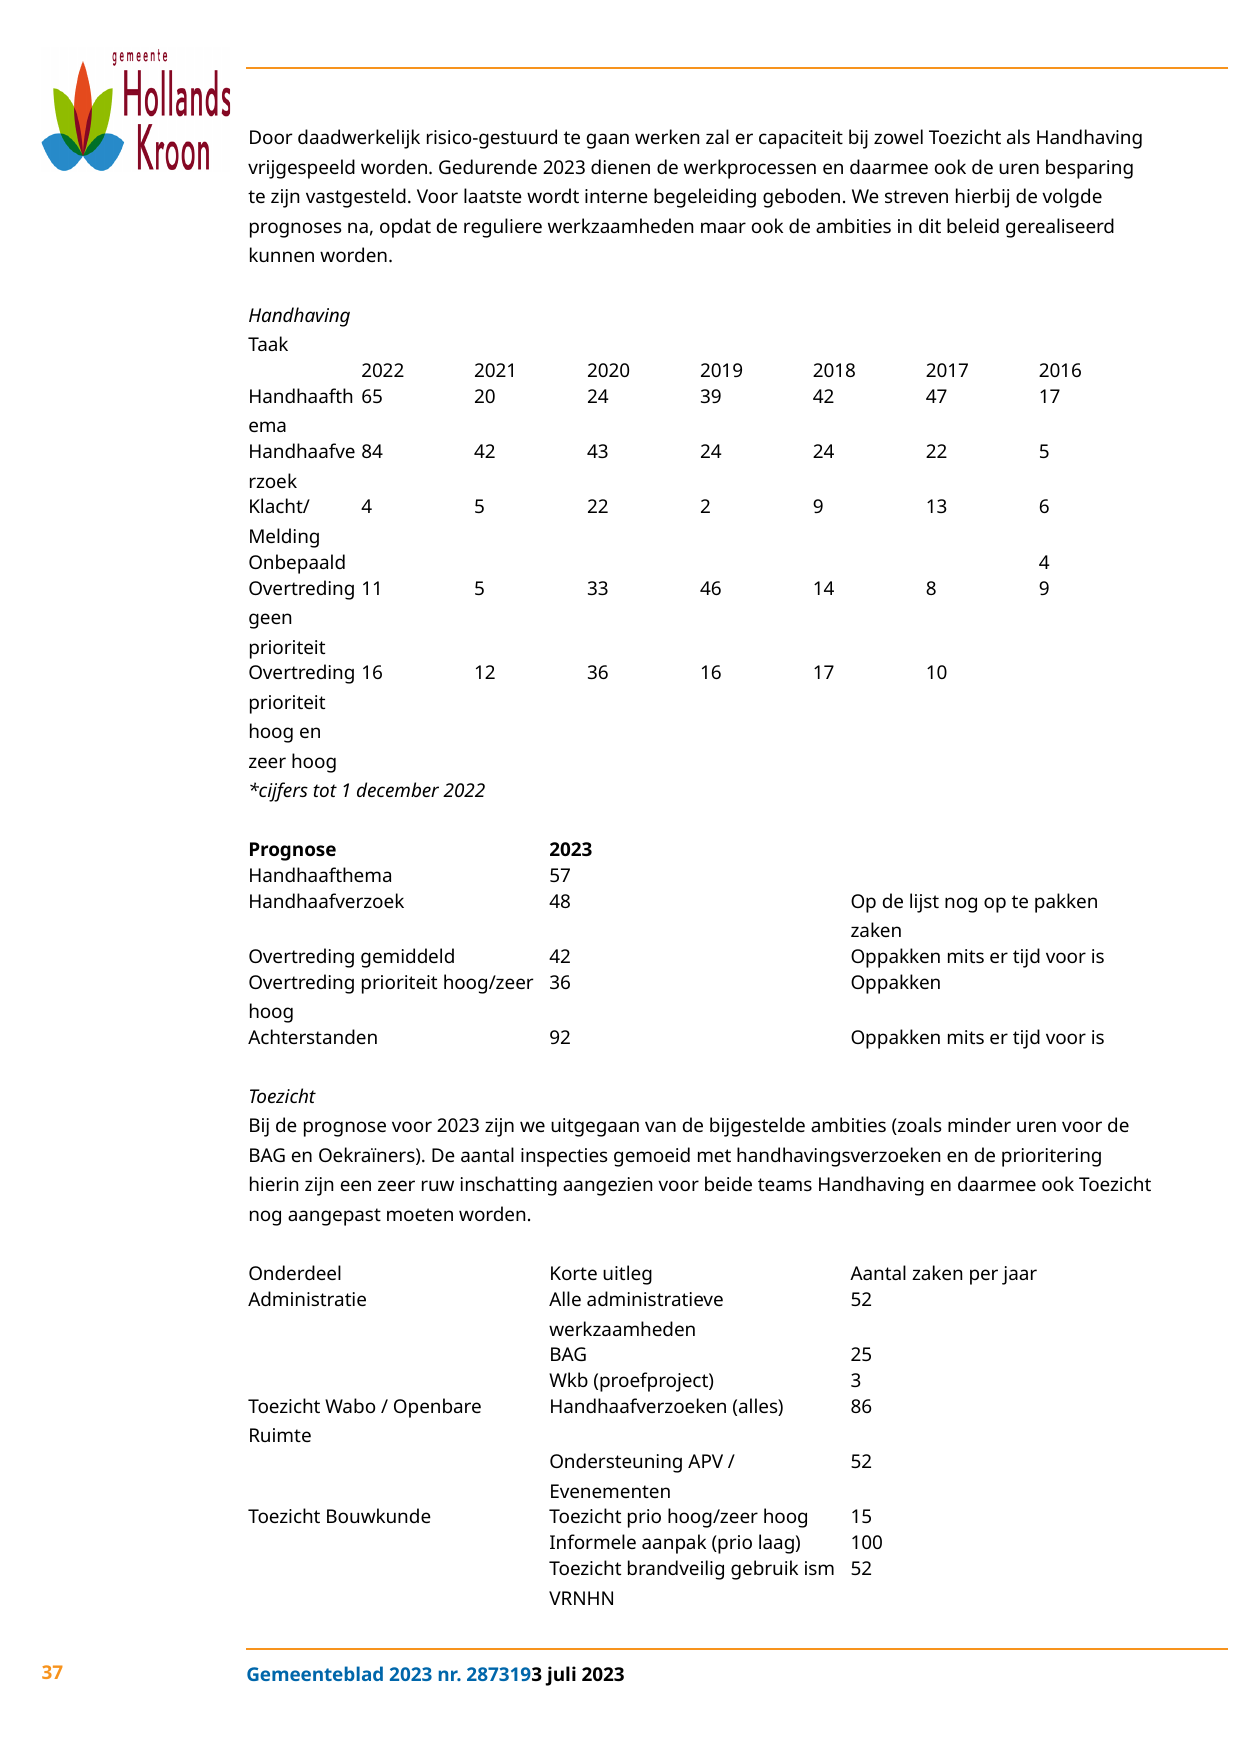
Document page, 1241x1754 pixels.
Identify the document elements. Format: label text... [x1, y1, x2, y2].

table_header [926, 332, 1038, 357]
table_cell 16 [361, 660, 474, 774]
table_cell 42 [813, 383, 926, 438]
text Handhaving [248, 302, 1152, 328]
table_cell [813, 549, 926, 575]
table_cell Handhaafthema [248, 383, 361, 438]
table_cell 16 [700, 660, 813, 774]
table_cell BAG [549, 1342, 850, 1367]
table_cell 2018 [813, 357, 926, 383]
table_cell [248, 1448, 549, 1504]
table_cell 5 [1039, 438, 1152, 494]
table_cell Overtreding geen prioriteit [248, 575, 361, 659]
table_cell Handhaafverzoeken (alles) [549, 1393, 850, 1448]
table_cell 5 [474, 575, 587, 659]
table_cell Administratie [248, 1286, 549, 1342]
table_cell Oppakken mits er tijd voor is [850, 1024, 1152, 1050]
table_header [587, 332, 700, 357]
table_cell Overtreding prioriteit hoog en zeer hoog [248, 660, 361, 774]
table_cell 4 [361, 494, 474, 549]
table_cell 2019 [700, 357, 813, 383]
table_cell 2017 [926, 357, 1038, 383]
table_cell 3 [850, 1367, 1152, 1393]
table_cell [587, 549, 700, 575]
table_cell Achterstanden [248, 1024, 549, 1050]
table_cell Handhaafthema [248, 862, 549, 888]
table_cell 25 [850, 1342, 1152, 1367]
table_cell [474, 549, 587, 575]
table_cell 22 [926, 438, 1038, 494]
table_cell 22 [587, 494, 700, 549]
table_cell 17 [813, 660, 926, 774]
table_cell 15 [850, 1504, 1152, 1529]
table_header Prognose [248, 837, 549, 862]
table_cell 24 [587, 383, 700, 438]
table_header Onderdeel [248, 1261, 549, 1286]
table_cell [248, 1367, 549, 1393]
table_cell Oppakken mits er tijd voor is [850, 943, 1152, 969]
table_cell [700, 549, 813, 575]
table_cell 46 [700, 575, 813, 659]
table_cell 47 [926, 383, 1038, 438]
table_cell 4 [1039, 549, 1152, 575]
table_cell 10 [926, 660, 1038, 774]
table_header [361, 332, 474, 357]
table_cell Handhaafverzoek [248, 438, 361, 494]
table_cell Alle administratieve werkzaamheden [549, 1286, 850, 1342]
table_cell Toezicht prio hoog/zeer hoog [549, 1504, 850, 1529]
table_cell [248, 357, 361, 383]
table_cell Overtreding gemiddeld [248, 943, 549, 969]
table_cell 92 [549, 1024, 850, 1050]
table_cell Overtreding prioriteit hoog/zeer hoog [248, 969, 549, 1024]
picture [41, 47, 231, 172]
table_cell 39 [700, 383, 813, 438]
table_cell [361, 549, 474, 575]
table_cell 2016 [1039, 357, 1152, 383]
table_cell Toezicht brandveilig gebruik ism VRNHN [549, 1555, 850, 1610]
table_cell 42 [474, 438, 587, 494]
table_cell 86 [850, 1393, 1152, 1448]
text *cijfers tot 1 december 2022 [248, 777, 1152, 803]
table_cell 13 [926, 494, 1038, 549]
table_header [850, 837, 1152, 862]
table_cell Oppakken [850, 969, 1152, 1024]
table_cell [248, 1555, 549, 1610]
table_cell 2020 [587, 357, 700, 383]
table_cell Op de lijst nog op te pakken zaken [850, 888, 1152, 943]
table_cell [248, 1529, 549, 1555]
table_header 2023 [549, 837, 850, 862]
table_cell [850, 862, 1152, 888]
table_header Aantal zaken per jaar [850, 1261, 1152, 1286]
table_header [1039, 332, 1152, 357]
table_cell 52 [850, 1448, 1152, 1504]
table_cell 6 [1039, 494, 1152, 549]
table_cell Onbepaald [248, 549, 361, 575]
table_cell Toezicht Bouwkunde [248, 1504, 549, 1529]
table_cell 9 [813, 494, 926, 549]
table_header [700, 332, 813, 357]
table_header [474, 332, 587, 357]
table_cell 52 [850, 1555, 1152, 1610]
table_cell 42 [549, 943, 850, 969]
table_cell 100 [850, 1529, 1152, 1555]
table_cell 24 [813, 438, 926, 494]
table_cell 48 [549, 888, 850, 943]
table_cell 11 [361, 575, 474, 659]
table_cell Toezicht Wabo / Openbare Ruimte [248, 1393, 549, 1448]
table_cell [926, 549, 1038, 575]
table_cell Ondersteuning APV / Evenementen [549, 1448, 850, 1504]
table_cell 14 [813, 575, 926, 659]
table_cell 36 [587, 660, 700, 774]
table_cell [1039, 660, 1152, 774]
table_cell Informele aanpak (prio laag) [549, 1529, 850, 1555]
table_cell 33 [587, 575, 700, 659]
table_cell 2021 [474, 357, 587, 383]
table_cell 2 [700, 494, 813, 549]
table_cell 20 [474, 383, 587, 438]
text Bij de prognose voor 2023 zijn we uitgegaan van de bijgestelde ambities (zoals minder uren voor de BAG en Oekraïners). De aantal inspecties gemoeid met handhavingsverzoeken en de prioritering hierin zijn een zeer ruw inschatting aangezien voor beide teams Handhaving en daarmee ook Toezicht nog aangepast moeten worden. [248, 1112, 1152, 1227]
table_cell 36 [549, 969, 850, 1024]
table_cell 9 [1039, 575, 1152, 659]
table_cell 5 [474, 494, 587, 549]
table_cell 17 [1039, 383, 1152, 438]
table_cell 12 [474, 660, 587, 774]
table_cell 52 [850, 1286, 1152, 1342]
table_header [813, 332, 926, 357]
table_cell 84 [361, 438, 474, 494]
table_cell [248, 1342, 549, 1367]
table_header Taak [248, 332, 361, 357]
table_cell 65 [361, 383, 474, 438]
table_cell 2022 [361, 357, 474, 383]
text Toezicht [248, 1083, 1152, 1109]
table_header Korte uitleg [549, 1261, 850, 1286]
table_cell Wkb (proefproject) [549, 1367, 850, 1393]
text Door daadwerkelijk risico-gestuurd te gaan werken zal er capaciteit bij zowel Toezicht als Handhaving vrijgespeeld worden. Gedurende 2023 dienen de werkprocessen en daarmee ook de uren besparing te zijn vastgesteld. Voor laatste wordt interne begeleiding geboden. We streven hierbij de volgde prognoses na, opdat de reguliere werkzaamheden maar ook de ambities in dit beleid gerealiseerd kunnen worden. [248, 124, 1152, 268]
table_cell Handhaafverzoek [248, 888, 549, 943]
table_cell 24 [700, 438, 813, 494]
table_cell 43 [587, 438, 700, 494]
table_cell 57 [549, 862, 850, 888]
table_cell 8 [926, 575, 1038, 659]
table_cell Klacht/Melding [248, 494, 361, 549]
